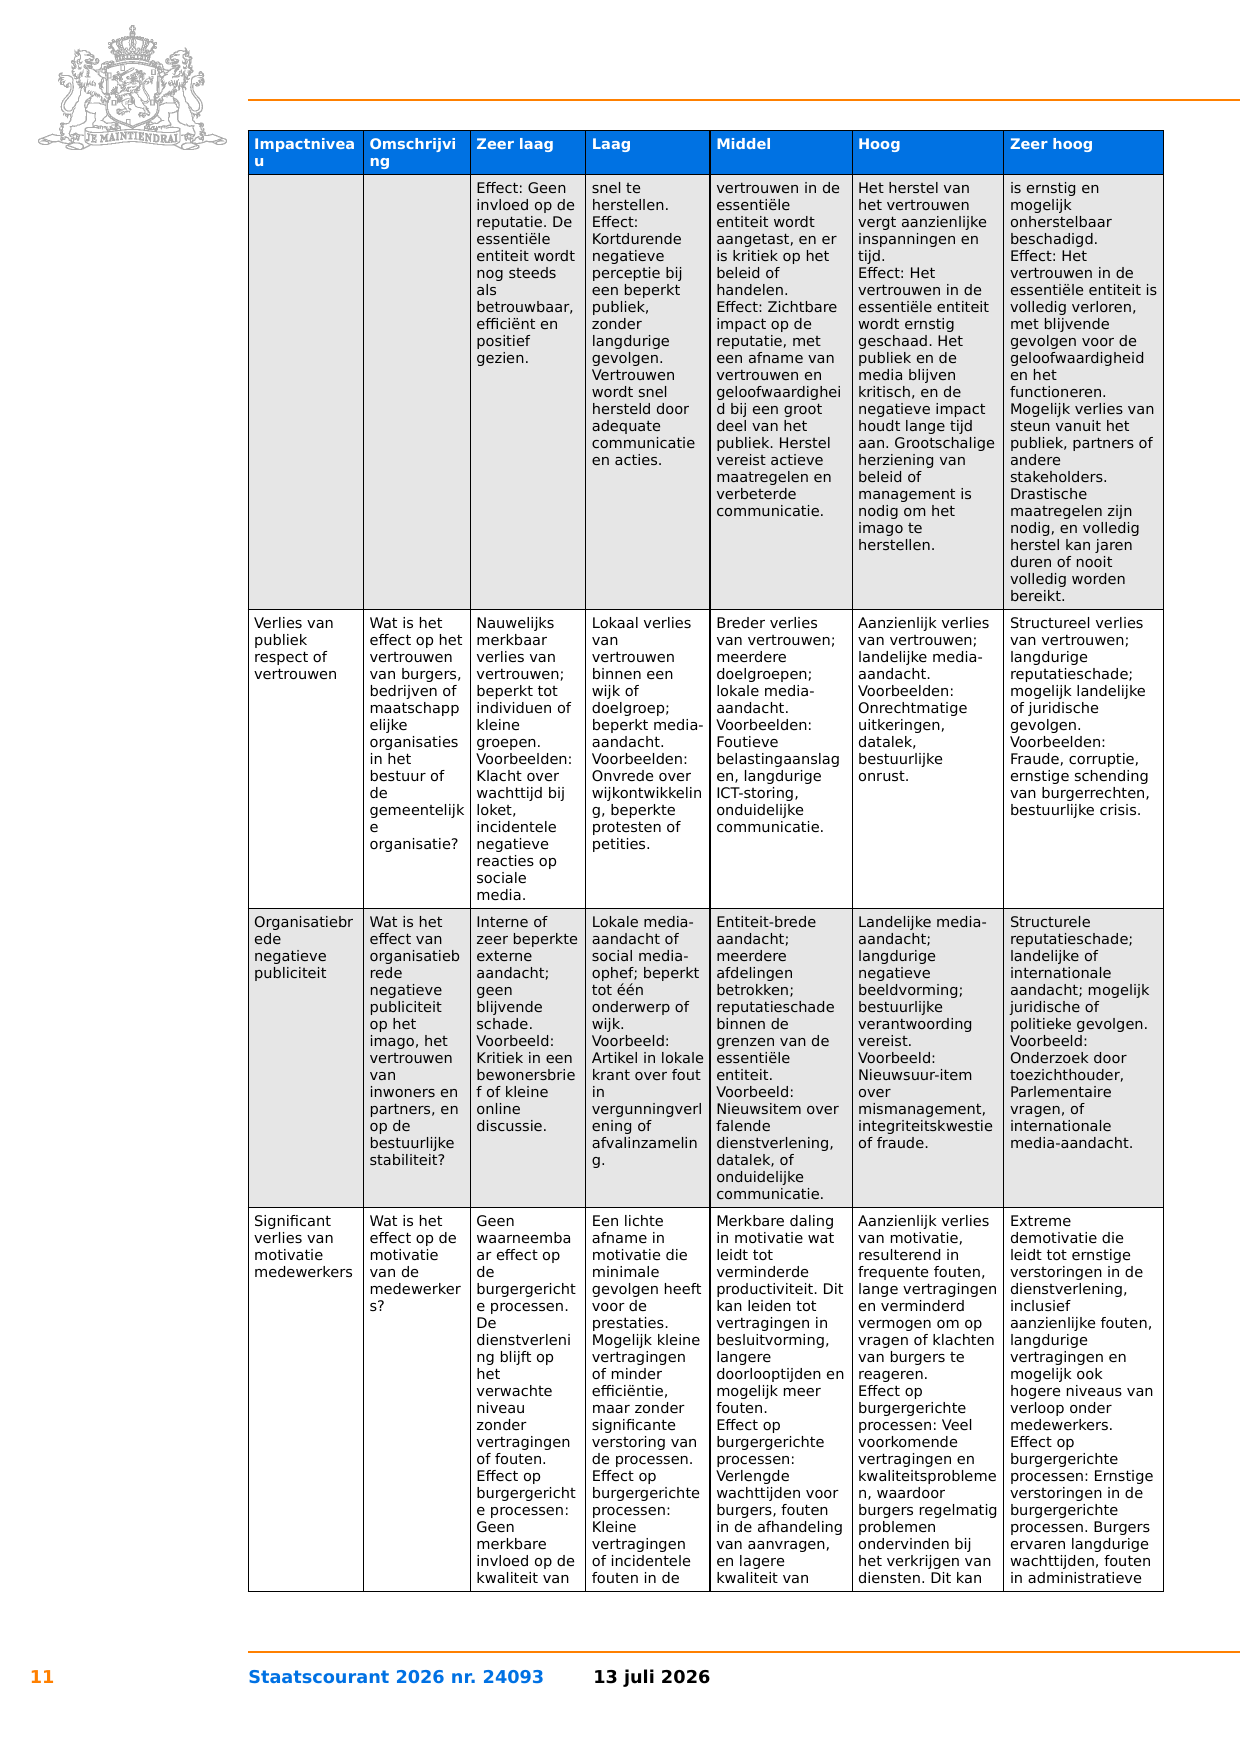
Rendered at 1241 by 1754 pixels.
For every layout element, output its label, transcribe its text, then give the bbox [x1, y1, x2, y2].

table_header Zeer laag [471, 131, 585, 174]
table_header Laag [586, 131, 709, 174]
table_header Impactniveau [249, 131, 363, 174]
table_cell Effect: Geen invloed op de reputatie. De essentiële entiteit wordt nog steeds als betrouwbaar, efficiënt en positief gezien. [471, 175, 585, 609]
table_cell Aanzienlijk verlies van vertrouwen; landelijke media-aandacht. Voorbeelden: Onrechtmatige uitkeringen, datalek, bestuurlijke onrust. [853, 610, 1003, 908]
table_cell Interne of zeer beperkte externe aandacht; geen blijvende schade. Voorbeeld: Kritiek in een bewonersbrief of kleine online discussie. [471, 909, 585, 1207]
table_cell is ernstig en mogelijk onherstelbaar beschadigd. Effect: Het vertrouwen in de essentiële entiteit is volledig verloren, met blijvende gevolgen voor de geloofwaardigheid en het functioneren. Mogelijk verlies van steun vanuit het publiek, partners of andere stakeholders. Drastische maatregelen zijn nodig, en volledig herstel kan jaren duren of nooit volledig worden bereikt. [1004, 175, 1163, 609]
table_cell Wat is het effect op het vertrouwen van burgers, bedrijven of maatschappelijke organisaties in het bestuur of de gemeentelijke organisatie? [364, 610, 470, 908]
table_header Zeer hoog [1004, 131, 1163, 174]
table_cell Het herstel van het vertrouwen vergt aanzienlijke inspanningen en tijd. Effect: Het vertrouwen in de essentiële entiteit wordt ernstig geschaad. Het publiek en de media blijven kritisch, en de negatieve impact houdt lange tijd aan. Grootschalige herziening van beleid of management is nodig om het imago te herstellen. [853, 175, 1003, 609]
table_cell snel te herstellen. Effect: Kortdurende negatieve perceptie bij een beperkt publiek, zonder langdurige gevolgen. Vertrouwen wordt snel hersteld door adequate communicatie en acties. [586, 175, 709, 609]
table_cell Structurele reputatieschade; landelijke of internationale aandacht; mogelijk juridische of politieke gevolgen. Voorbeeld: Onderzoek door toezichthouder, Parlementaire vragen, of internationale media-aandacht. [1004, 909, 1163, 1207]
table_cell Entiteit-brede aandacht; meerdere afdelingen betrokken; reputatieschade binnen de grenzen van de essentiële entiteit. Voorbeeld: Nieuwsitem over falende dienstverlening, datalek, of onduidelijke communicatie. [711, 909, 852, 1207]
table_header Omschrijving [364, 131, 470, 174]
table_cell Organisatiebrede negatieve publiciteit [249, 909, 363, 1207]
table_cell Verlies van publiek respect of vertrouwen [249, 610, 363, 908]
table_cell Lokale media-aandacht of social media-ophef; beperkt tot één onderwerp of wijk. Voorbeeld: Artikel in lokale krant over fout in vergunningverlening of afvalinzameling. [586, 909, 709, 1207]
table_cell Breder verlies van vertrouwen; meerdere doelgroepen; lokale media-aandacht. Voorbeelden: Foutieve belastingaanslagen, langdurige ICT-storing, onduidelijke communicatie. [711, 610, 852, 908]
table_cell Aanzienlijk verlies van motivatie, resulterend in frequente fouten, lange vertragingen en verminderd vermogen om op vragen of klachten van burgers te reageren. Effect op burgergerichte processen: Veel voorkomende vertragingen en kwaliteitsproblemen, waardoor burgers regelmatig problemen ondervinden bij het verkrijgen van diensten. Dit kan [853, 1208, 1003, 1591]
table_cell Significant verlies van motivatie medewerkers [249, 1208, 363, 1591]
table_cell Nauwelijks merkbaar verlies van vertrouwen; beperkt tot individuen of kleine groepen. Voorbeelden: Klacht over wachttijd bij loket, incidentele negatieve reacties op sociale media. [471, 610, 585, 908]
table_cell Merkbare daling in motivatie wat leidt tot verminderde productiviteit. Dit kan leiden tot vertragingen in besluitvorming, langere doorlooptijden en mogelijk meer fouten. Effect op burgergerichte processen: Verlengde wachttijden voor burgers, fouten in de afhandeling van aanvragen, en lagere kwaliteit van [711, 1208, 852, 1591]
table_cell Lokaal verlies van vertrouwen binnen een wijk of doelgroep; beperkt media-aandacht. Voorbeelden: Onvrede over wijkontwikkeling, beperkte protesten of petities. [586, 610, 709, 908]
table_header Middel [711, 131, 852, 174]
table_cell Structureel verlies van vertrouwen; langdurige reputatieschade; mogelijk landelijke of juridische gevolgen. Voorbeelden: Fraude, corruptie, ernstige schending van burgerrechten, bestuurlijke crisis. [1004, 610, 1163, 908]
table_cell Geen waarneembaar effect op de burgergerichte processen. De dienstverlening blijft op het verwachte niveau zonder vertragingen of fouten. Effect op burgergerichte processen: Geen merkbare invloed op de kwaliteit van [471, 1208, 585, 1591]
table_cell Wat is het effect op de motivatie van de medewerkers? [364, 1208, 470, 1591]
table_cell Landelijke media-aandacht; langdurige negatieve beeldvorming; bestuurlijke verantwoording vereist. Voorbeeld: Nieuwsuur-item over mismanagement, integriteitskwestie of fraude. [853, 909, 1003, 1207]
table_cell Wat is het effect van organisatiebrede negatieve publiciteit op het imago, het vertrouwen van inwoners en partners, en op de bestuurlijke stabiliteit? [364, 909, 470, 1207]
picture [38, 25, 227, 150]
table_header Hoog [853, 131, 1003, 174]
table_cell Een lichte afname in motivatie die minimale gevolgen heeft voor de prestaties. Mogelijk kleine vertragingen of minder efficiëntie, maar zonder significante verstoring van de processen. Effect op burgergerichte processen: Kleine vertragingen of incidentele fouten in de [586, 1208, 709, 1591]
table_cell vertrouwen in de essentiële entiteit wordt aangetast, en er is kritiek op het beleid of handelen. Effect: Zichtbare impact op de reputatie, met een afname van vertrouwen en geloofwaardigheid bij een groot deel van het publiek. Herstel vereist actieve maatregelen en verbeterde communicatie. [711, 175, 852, 609]
table_cell Extreme demotivatie die leidt tot ernstige verstoringen in de dienstverlening, inclusief aanzienlijke fouten, langdurige vertragingen en mogelijk ook hogere niveaus van verloop onder medewerkers. Effect op burgergerichte processen: Ernstige verstoringen in de burgergerichte processen. Burgers ervaren langdurige wachttijden, fouten in administratieve [1004, 1208, 1163, 1591]
table_cell [249, 175, 363, 609]
table_cell [364, 175, 470, 609]
